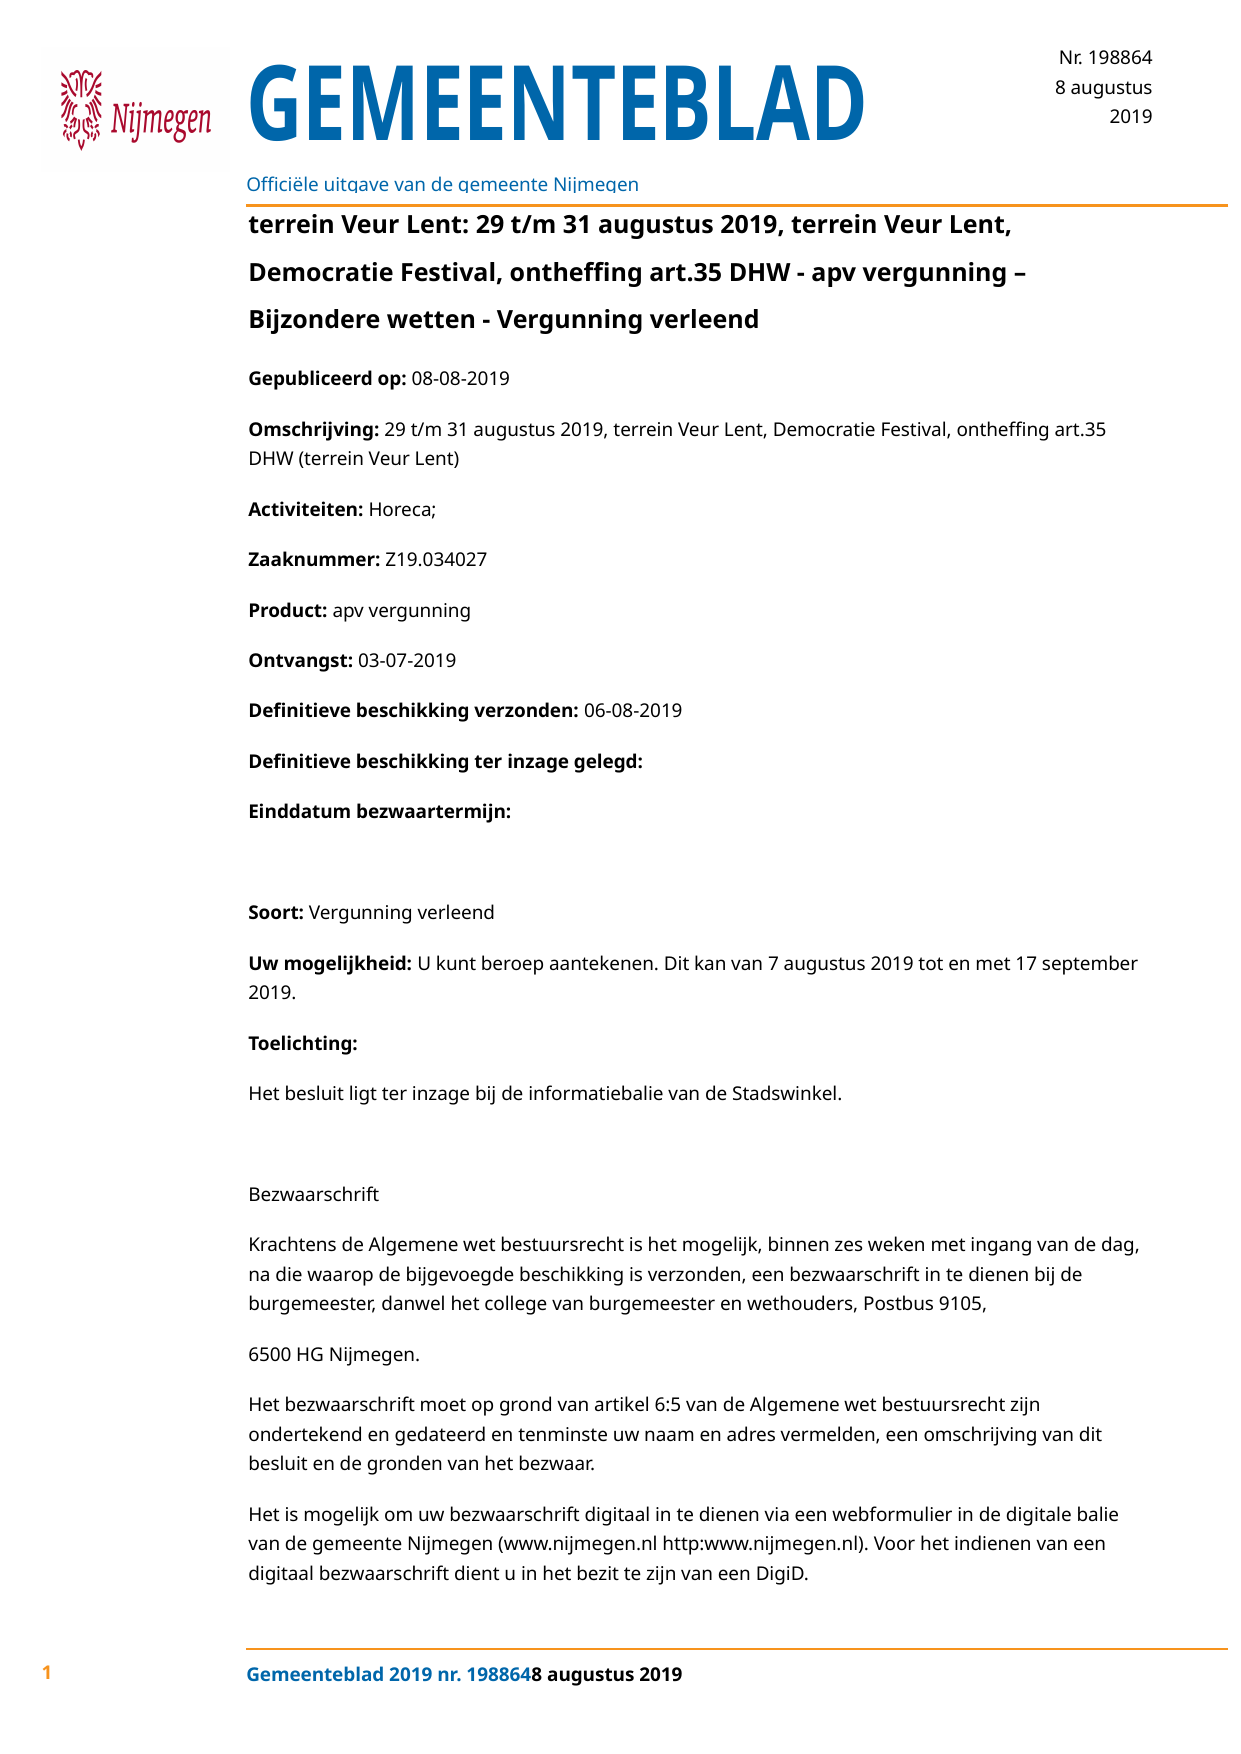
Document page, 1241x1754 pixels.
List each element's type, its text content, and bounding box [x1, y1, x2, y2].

text Uw mogelijkheid: U kunt beroep aantekenen. Dit kan van 7 augustus 2019 tot en met 17 september 2019. [248, 950, 1152, 1005]
text terrein Veur Lent: 29 t/m 31 augustus 2019, terrein Veur Lent, Democratie Festival, ontheffing art.35 DHW - apv vergunning – Bijzondere wetten - Vergunning verleend [248, 207, 1152, 336]
text Ontvangst: 03-07-2019 [248, 647, 1152, 673]
text Definitieve beschikking verzonden: 06-08-2019 [248, 698, 1152, 723]
text Einddatum bezwaartermijn: [248, 798, 1152, 824]
text Het bezwaarschrift moet op grond van artikel 6:5 van de Algemene wet bestuursrecht zijn ondertekend en gedateerd en tenminste uw naam en adres vermelden, een omschrijving van dit besluit en de gronden van het bezwaar. [248, 1391, 1152, 1476]
text Zaaknummer: Z19.034027 [248, 546, 1152, 572]
text Activiteiten: Horeca; [248, 496, 1152, 522]
text Definitieve beschikking ter inzage gelegd: [248, 748, 1152, 774]
text Krachtens de Algemene wet bestuursrecht is het mogelijk, binnen zes weken met ingang van de dag, na die waarop de bijgevoegde beschikking is verzonden, een bezwaarschrift in te dienen bij de burgemeester, danwel het college van burgemeester en wethouders, Postbus 9105, [248, 1231, 1152, 1316]
text Soort: Vergunning verleend [248, 899, 1152, 925]
text 6500 HG Nijmegen. [248, 1341, 1152, 1367]
text Het besluit ligt ter inzage bij de informatiebalie van de Stadswinkel. [248, 1080, 1152, 1106]
text Omschrijving: 29 t/m 31 augustus 2019, terrein Veur Lent, Democratie Festival, ontheffing art.35 DHW (terrein Veur Lent) [248, 416, 1152, 471]
text Product: apv vergunning [248, 597, 1152, 622]
text Het is mogelijk om uw bezwaarschrift digitaal in te dienen via een webformulier in de digitale balie van de gemeente Nijmegen (www.nijmegen.nl http:www.nijmegen.nl). Voor het indienen van een digitaal bezwaarschrift dient u in het bezit te zijn van een DigiD. [248, 1501, 1152, 1586]
text Toelichting: [248, 1030, 1152, 1055]
text Bezwaarschrift [248, 1181, 1152, 1207]
picture [41, 47, 231, 172]
text Gepubliceerd op: 08-08-2019 [248, 366, 1152, 391]
